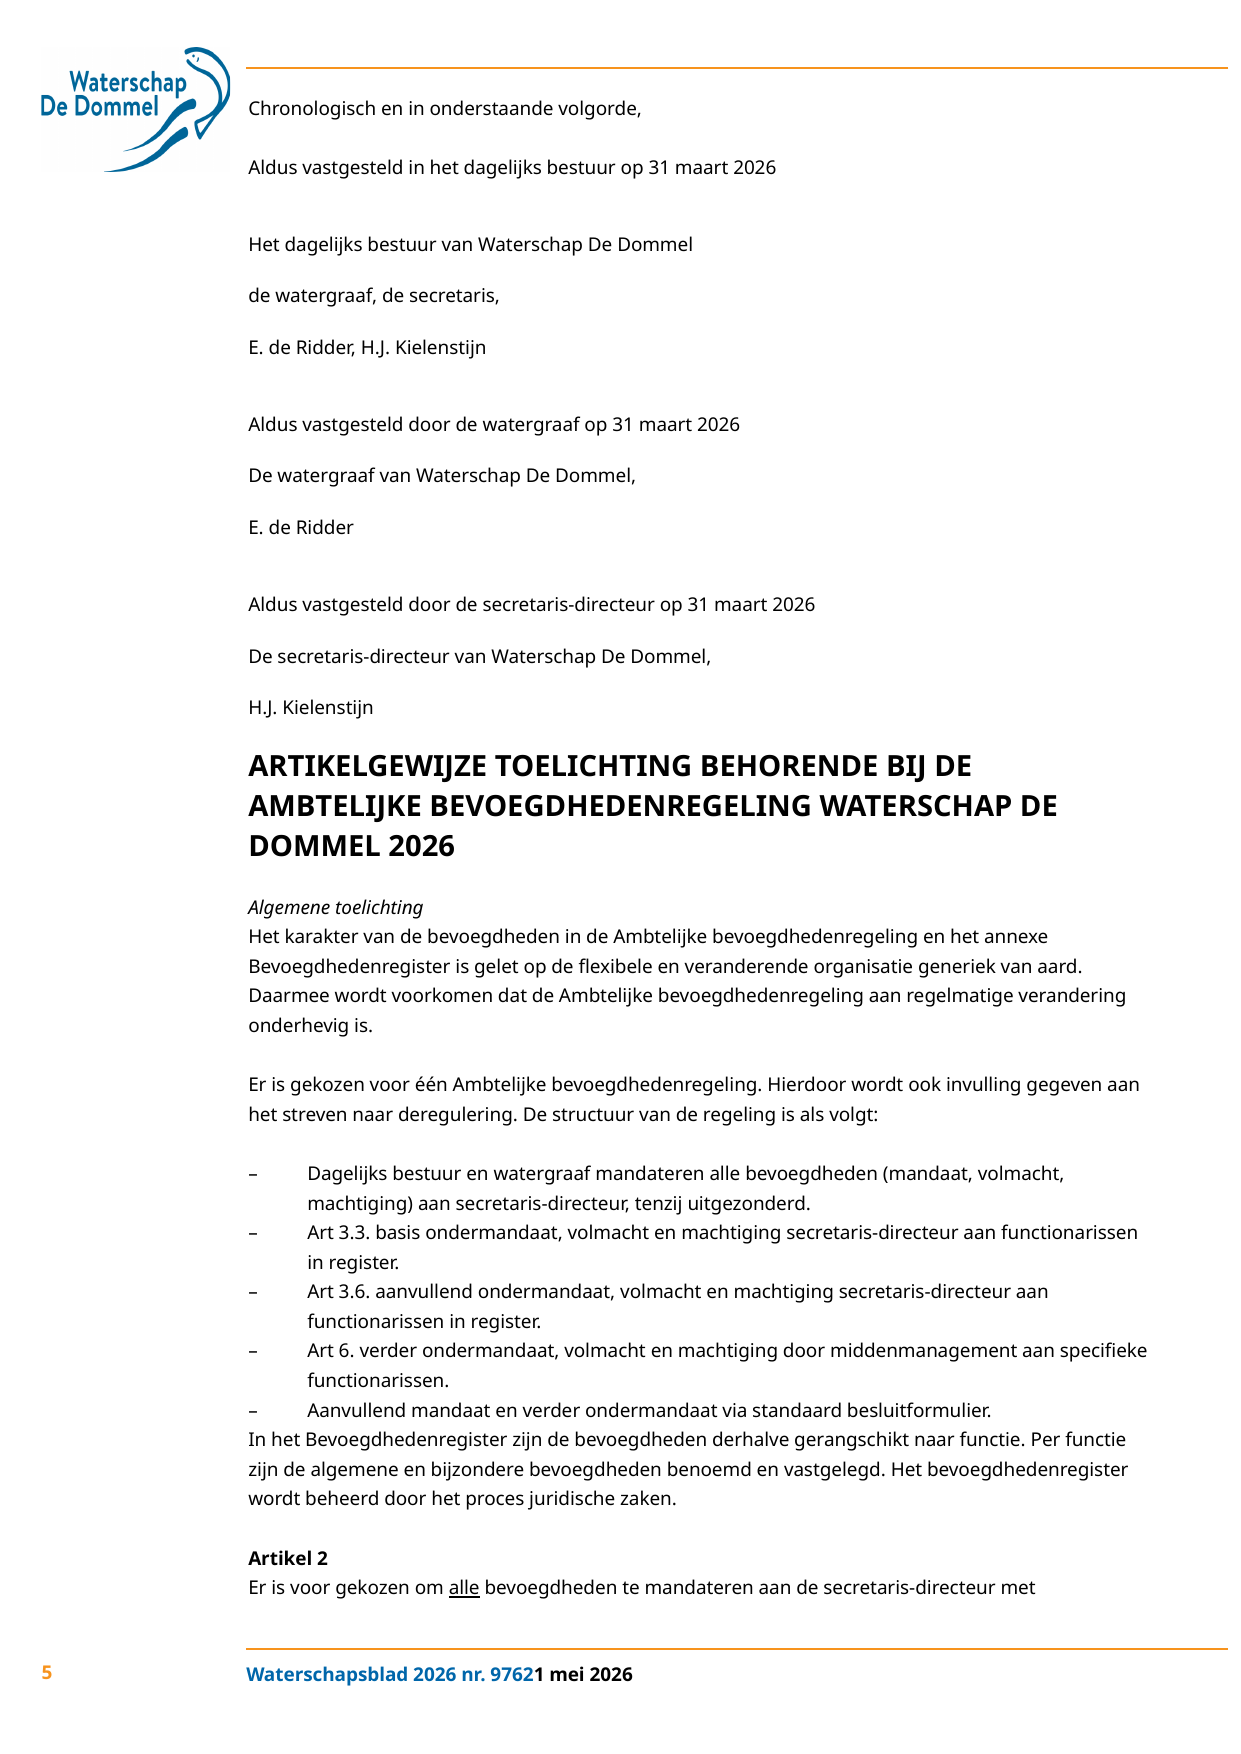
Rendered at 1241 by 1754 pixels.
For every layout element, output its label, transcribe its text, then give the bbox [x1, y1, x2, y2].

text In het Bevoegdhedenregister zijn de bevoegdheden derhalve gerangschikt naar functie. Per functie zijn de algemene en bijzondere bevoegdheden benoemd en vastgelegd. Het bevoegdhedenregister wordt beheerd door het proces juridische zaken. [248, 1426, 1152, 1511]
list Dagelijks bestuur en watergraaf mandateren alle bevoegdheden (mandaat, volmacht, machtiging) aan secretaris-directeur, tenzij uitgezonderd. [248, 1160, 1152, 1216]
text E. de Ridder, H.J. Kielenstijn [248, 334, 1152, 360]
picture [198, 118, 210, 131]
picture [45, 99, 51, 111]
picture [204, 47, 231, 76]
text de watergraaf, de secretaris, [248, 283, 1152, 308]
text Chronologisch en in onderstaande volgorde, [248, 95, 1152, 121]
text De secretaris-directeur van Waterschap De Dommel, [248, 643, 1152, 668]
picture [41, 47, 231, 172]
text Er is voor gekozen om alle bevoegdheden te mandateren aan de secretaris-directeur met [248, 1574, 1152, 1600]
text Het karakter van de bevoegdheden in de Ambtelijke bevoegdhedenregeling en het annexe Bevoegdhedenregister is gelet op de flexibele en veranderende organisatie generiek van aard. Daarmee wordt voorkomen dat de Ambtelijke bevoegdhedenregeling aan regelmatige verandering onderhevig is. [248, 923, 1152, 1038]
list Art 3.6. aanvullend ondermandaat, volmacht en machtiging secretaris-directeur aan functionarissen in register. [248, 1278, 1152, 1334]
list Art 6. verder ondermandaat, volmacht en machtiging door middenmanagement aan specifieke functionarissen. [248, 1338, 1152, 1393]
list Art 3.3. basis ondermandaat, volmacht en machtiging secretaris-directeur aan functionarissen in register. [248, 1219, 1152, 1275]
text Algemene toelichting [248, 894, 1152, 920]
text ARTIKELGEWIJZE TOELICHTING BEHORENDE BIJ DE AMBTELIJKE BEVOEGDHEDENREGELING WATERSCHAP DE DOMMEL 2026 [248, 746, 1152, 865]
text De watergraaf van Waterschap De Dommel, [248, 463, 1152, 488]
text Er is gekozen voor één Ambtelijke bevoegdhedenregeling. Hierdoor wordt ook invulling gegeven aan het streven naar deregulering. De structuur van de regeling is als volgt: [248, 1071, 1152, 1127]
text Aldus vastgesteld door de secretaris-directeur op 31 maart 2026 [248, 591, 1152, 617]
text Artikel 2 [248, 1545, 1152, 1571]
list Aanvullend mandaat en verder ondermandaat via standaard besluitformulier. [248, 1397, 1152, 1423]
text Aldus vastgesteld door de watergraaf op 31 maart 2026 [248, 411, 1152, 437]
text H.J. Kielenstijn [248, 694, 1152, 720]
text E. de Ridder [248, 514, 1152, 540]
text Het dagelijks bestuur van Waterschap De Dommel [248, 231, 1152, 257]
text Aldus vastgesteld in het dagelijks bestuur op 31 maart 2026 [248, 154, 1152, 180]
